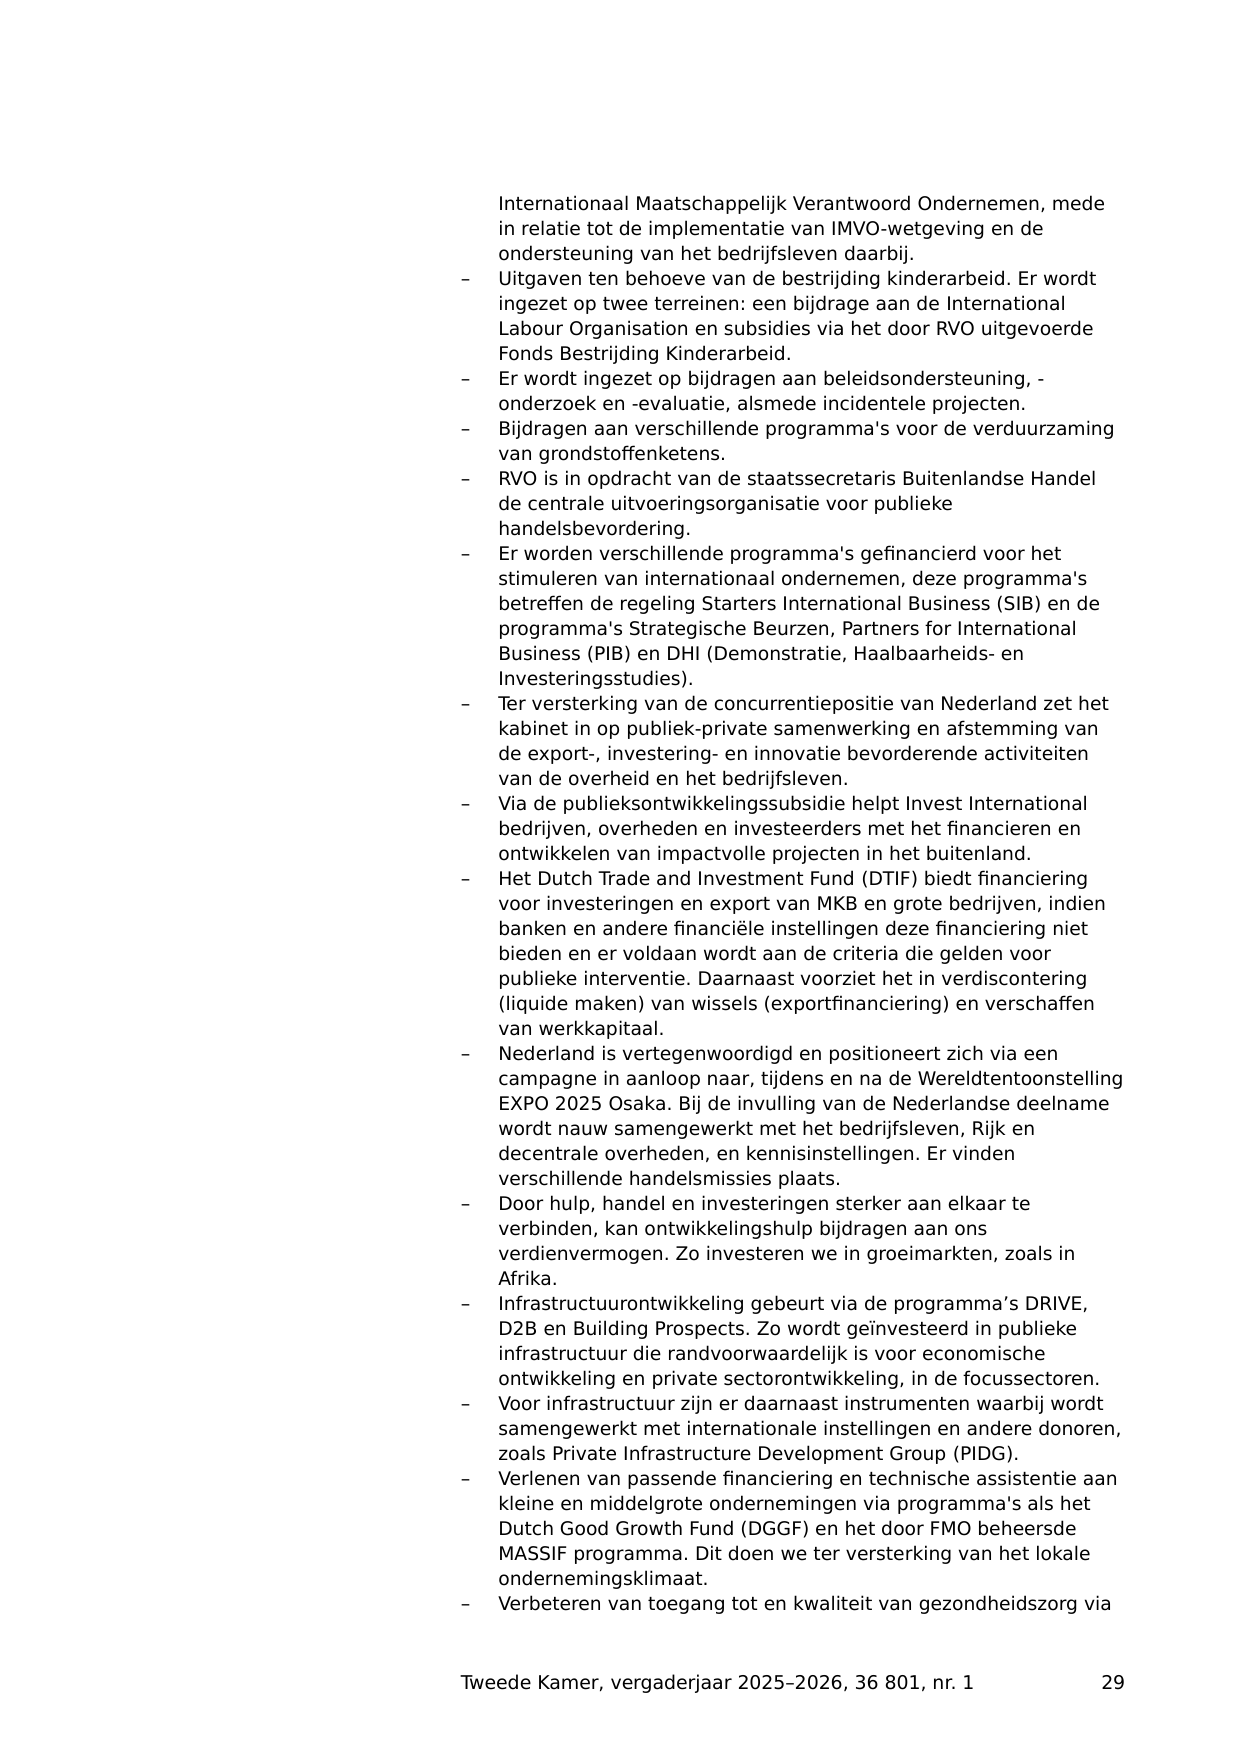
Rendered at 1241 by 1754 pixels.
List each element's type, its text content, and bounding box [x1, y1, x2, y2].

list Verbeteren van toegang tot en kwaliteit van gezondheidszorg via [461, 1591, 1125, 1616]
list Infrastructuurontwikkeling gebeurt via de programma’s DRIVE, D2B en Building Prospects. Zo wordt geïnvesteerd in publieke infrastructuur die randvoorwaardelijk is voor economische ontwikkeling en private sectorontwikkeling, in de focussectoren. [461, 1291, 1125, 1391]
list Ter versterking van de concurrentiepositie van Nederland zet het kabinet in op publiek-private samenwerking en afstemming van de export-, investering- en innovatie bevorderende activiteiten van de overheid en het bedrijfsleven. [461, 691, 1125, 791]
list Internationaal Maatschappelijk Verantwoord Ondernemen, mede in relatie tot de implementatie van IMVO-wetgeving en de ondersteuning van het bedrijfsleven daarbij. [461, 191, 1125, 266]
list Er worden verschillende programma's gefinancierd voor het stimuleren van internationaal ondernemen, deze programma's betreffen de regeling Starters International Business (SIB) en de programma's Strategische Beurzen, Partners for International Business (PIB) en DHI (Demonstratie, Haalbaarheids- en Investeringsstudies). [461, 541, 1125, 691]
list Verlenen van passende financiering en technische assistentie aan kleine en middelgrote ondernemingen via programma's als het Dutch Good Growth Fund (DGGF) en het door FMO beheersde MASSIF programma. Dit doen we ter versterking van het lokale ondernemingsklimaat. [461, 1466, 1125, 1591]
list Nederland is vertegenwoordigd en positioneert zich via een campagne in aanloop naar, tijdens en na de Wereldtentoonstelling EXPO 2025 Osaka. Bij de invulling van de Nederlandse deelname wordt nauw samengewerkt met het bedrijfsleven, Rijk en decentrale overheden, en kennisinstellingen. Er vinden verschillende handelsmissies plaats. [461, 1041, 1125, 1191]
list Via de publieksontwikkelingssubsidie helpt Invest International bedrijven, overheden en investeerders met het financieren en ontwikkelen van impactvolle projecten in het buitenland. [461, 791, 1125, 866]
list Er wordt ingezet op bijdragen aan beleidsondersteuning, -onderzoek en -evaluatie, alsmede incidentele projecten. [461, 366, 1125, 416]
list Het Dutch Trade and Investment Fund (DTIF) biedt financiering voor investeringen en export van MKB en grote bedrijven, indien banken en andere financiële instellingen deze financiering niet bieden en er voldaan wordt aan de criteria die gelden voor publieke interventie. Daarnaast voorziet het in verdiscontering (liquide maken) van wissels (exportfinanciering) en verschaffen van werkkapitaal. [461, 866, 1125, 1041]
list Bijdragen aan verschillende programma's voor de verduurzaming van grondstoffenketens. [461, 416, 1125, 466]
list Door hulp, handel en investeringen sterker aan elkaar te verbinden, kan ontwikkelingshulp bijdragen aan ons verdienvermogen. Zo investeren we in groeimarkten, zoals in Afrika. [461, 1191, 1125, 1291]
list Uitgaven ten behoeve van de bestrijding kinderarbeid. Er wordt ingezet op twee terreinen: een bijdrage aan de International Labour Organisation en subsidies via het door RVO uitgevoerde Fonds Bestrijding Kinderarbeid. [461, 266, 1125, 366]
list Voor infrastructuur zijn er daarnaast instrumenten waarbij wordt samengewerkt met internationale instellingen en andere donoren, zoals Private Infrastructure Development Group (PIDG). [461, 1391, 1125, 1466]
list RVO is in opdracht van de staatssecretaris Buitenlandse Handel de centrale uitvoeringsorganisatie voor publieke handelsbevordering. [461, 466, 1125, 541]
